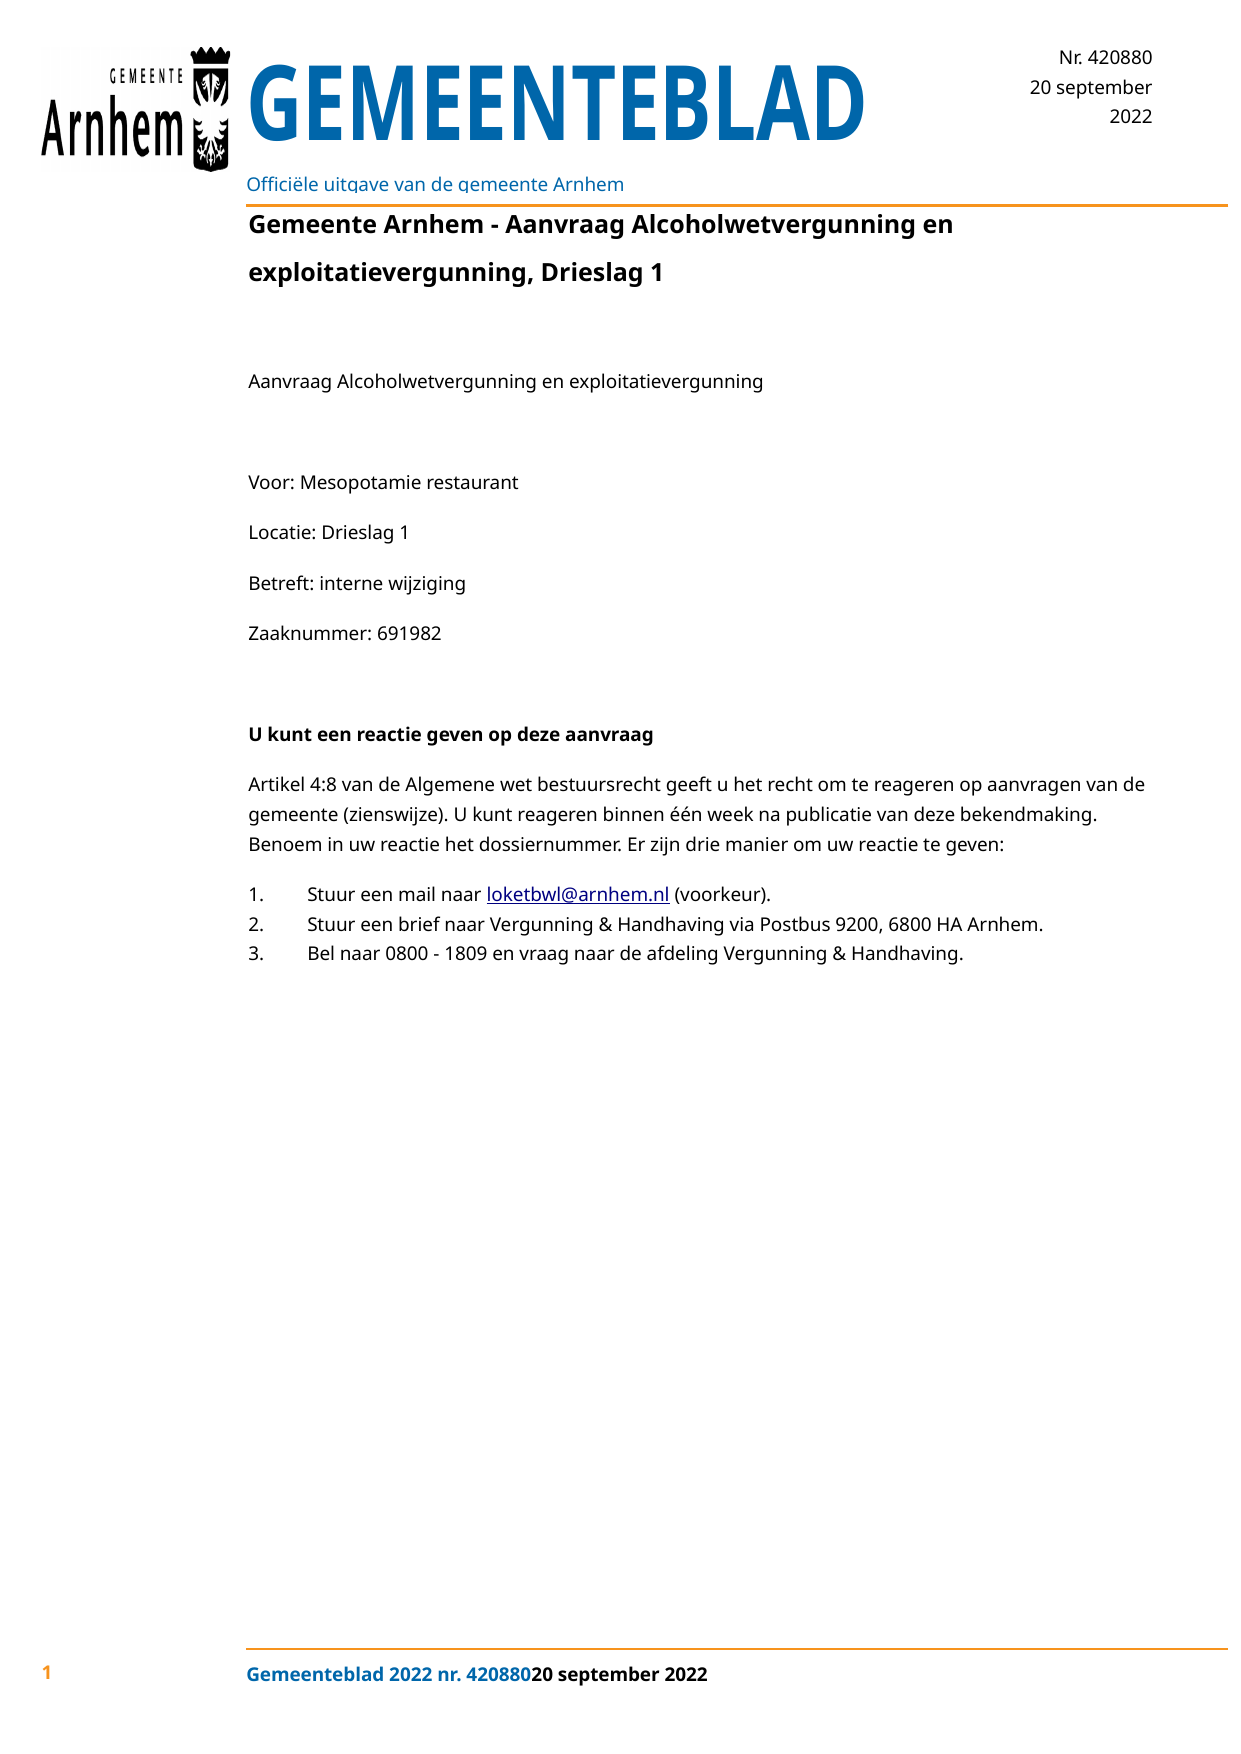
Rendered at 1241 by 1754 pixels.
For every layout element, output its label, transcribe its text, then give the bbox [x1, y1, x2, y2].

list Stuur een mail naar loketbwl@arnhem.nl (voorkeur). [248, 881, 1152, 907]
picture [41, 47, 231, 172]
text U kunt een reactie geven op deze aanvraag [248, 721, 1152, 747]
text Locatie: Drieslag 1 [248, 519, 1152, 545]
text Zaaknummer: 691982 [248, 620, 1152, 646]
text Betreft: interne wijziging [248, 570, 1152, 596]
text Aanvraag Alcoholwetvergunning en exploitatievergunning [248, 368, 1152, 394]
list Bel naar 0800 - 1809 en vraag naar de afdeling Vergunning & Handhaving. [248, 940, 1152, 966]
text Voor: Mesopotamie restaurant [248, 469, 1152, 495]
text Artikel 4:8 van de Algemene wet bestuursrecht geeft u het recht om te reageren op aanvragen van de gemeente (zienswijze). U kunt reageren binnen één week na publicatie van deze bekendmaking. Benoem in uw reactie het dossiernummer. Er zijn drie manier om uw reactie te geven: [248, 772, 1152, 857]
text Gemeente Arnhem - Aanvraag Alcoholwetvergunning en exploitatievergunning, Drieslag 1 [248, 207, 1152, 288]
list Stuur een brief naar Vergunning & Handhaving via Postbus 9200, 6800 HA Arnhem. [248, 911, 1152, 937]
